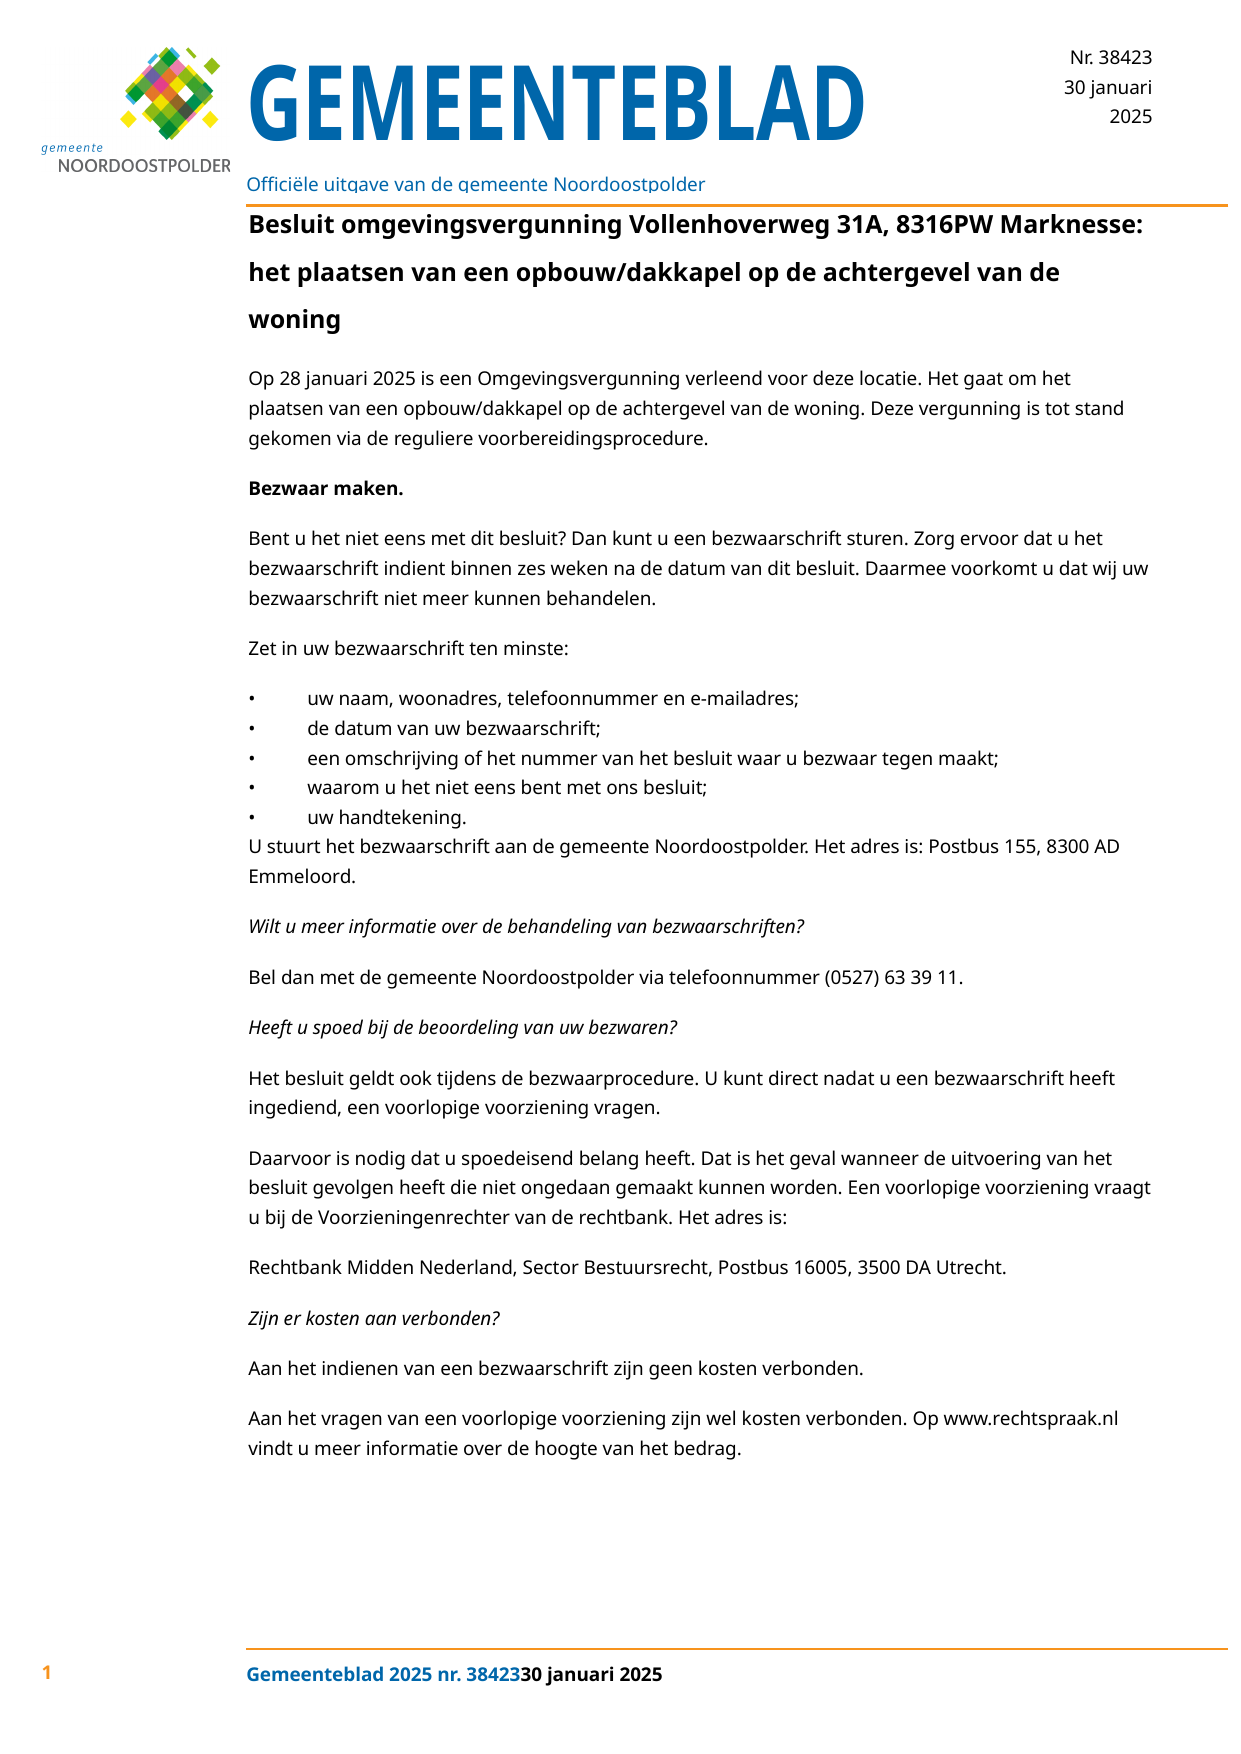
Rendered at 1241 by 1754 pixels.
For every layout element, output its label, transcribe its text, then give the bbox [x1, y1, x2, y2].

text Zijn er kosten aan verbonden? [248, 1305, 1152, 1330]
text Op 28 januari 2025 is een Omgevingsvergunning verleend voor deze locatie. Het gaat om het plaatsen van een opbouw/dakkapel op de achtergevel van de woning. Deze vergunning is tot stand gekomen via de reguliere voorbereidingsprocedure. [248, 366, 1152, 450]
text Bent u het niet eens met dit besluit? Dan kunt u een bezwaarschrift sturen. Zorg ervoor dat u het bezwaarschrift indient binnen zes weken na de datum van dit besluit. Daarmee voorkomt u dat wij uw bezwaarschrift niet meer kunnen behandelen. [248, 526, 1152, 610]
list uw naam, woonadres, telefoonnummer en e-mailadres; [248, 686, 1152, 711]
text Bel dan met de gemeente Noordoostpolder via telefoonnummer (0527) 63 39 11. [248, 964, 1152, 989]
text Aan het vragen van een voorlopige voorziening zijn wel kosten verbonden. Op www.rechtspraak.nl vindt u meer informatie over de hoogte van het bedrag. [248, 1406, 1152, 1461]
text Heeft u spoed bij de beoordeling van uw bezwaren? [248, 1014, 1152, 1040]
picture [41, 47, 231, 172]
list de datum van uw bezwaarschrift; [248, 715, 1152, 741]
list waarom u het niet eens bent met ons besluit; [248, 774, 1152, 800]
text Aan het indienen van een bezwaarschrift zijn geen kosten verbonden. [248, 1355, 1152, 1381]
text Bezwaar maken. [248, 475, 1152, 501]
text Het besluit geldt ook tijdens de bezwaarprocedure. U kunt direct nadat u een bezwaarschrift heeft ingediend, een voorlopige voorziening vragen. [248, 1065, 1152, 1120]
text U stuurt het bezwaarschrift aan de gemeente Noordoostpolder. Het adres is: Postbus 155, 8300 AD Emmeloord. [248, 833, 1152, 889]
text Besluit omgevingsvergunning Vollenhoverweg 31A, 8316PW Marknesse: het plaatsen van een opbouw/dakkapel op de achtergevel van de woning [248, 207, 1152, 336]
text Zet in uw bezwaarschrift ten minste: [248, 635, 1152, 661]
text Rechtbank Midden Nederland, Sector Bestuursrecht, Postbus 16005, 3500 DA Utrecht. [248, 1254, 1152, 1280]
list een omschrijving of het nummer van het besluit waar u bezwaar tegen maakt; [248, 745, 1152, 770]
list uw handtekening. [248, 804, 1152, 829]
text Daarvoor is nodig dat u spoedeisend belang heeft. Dat is het geval wanneer de uitvoering van het besluit gevolgen heeft die niet ongedaan gemaakt kunnen worden. Een voorlopige voorziening vraagt u bij de Voorzieningenrechter van de rechtbank. Het adres is: [248, 1145, 1152, 1229]
text Wilt u meer informatie over de behandeling van bezwaarschriften? [248, 913, 1152, 939]
